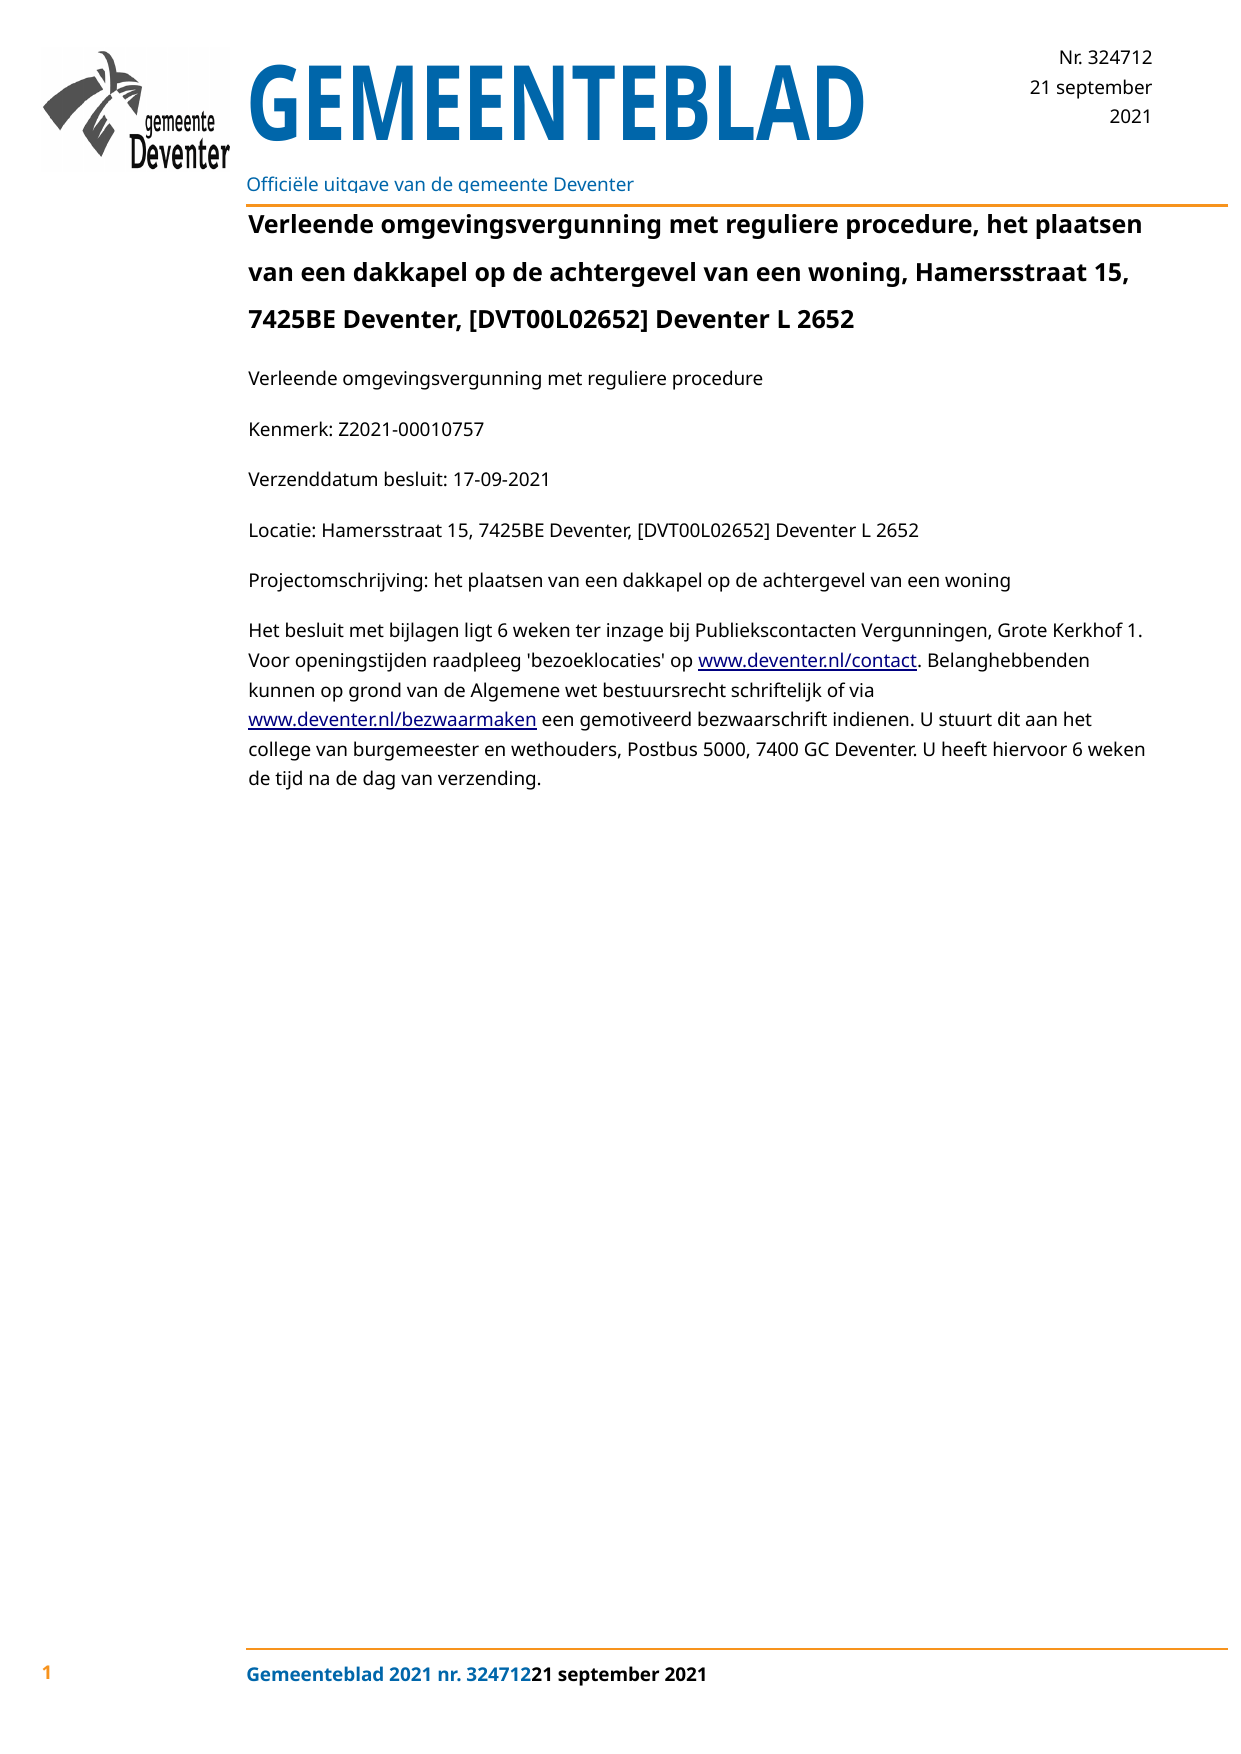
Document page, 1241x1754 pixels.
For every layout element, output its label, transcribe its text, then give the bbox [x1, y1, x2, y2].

text Kenmerk: Z2021-00010757 [248, 416, 1152, 442]
text Verleende omgevingsvergunning met reguliere procedure, het plaatsen van een dakkapel op de achtergevel van een woning, Hamersstraat 15, 7425BE Deventer, [DVT00L02652] Deventer L 2652 [248, 207, 1152, 336]
text Locatie: Hamersstraat 15, 7425BE Deventer, [DVT00L02652] Deventer L 2652 [248, 517, 1152, 542]
text Verzenddatum besluit: 17-09-2021 [248, 466, 1152, 492]
text Verleende omgevingsvergunning met reguliere procedure [248, 366, 1152, 391]
text Projectomschrijving: het plaatsen van een dakkapel op de achtergevel van een woning [248, 567, 1152, 593]
text Het besluit met bijlagen ligt 6 weken ter inzage bij Publiekscontacten Vergunningen, Grote Kerkhof 1. Voor openingstijden raadpleeg 'bezoeklocaties' op www.deventer.nl/contact. Belanghebbenden kunnen op grond van de Algemene wet bestuursrecht schriftelijk of via www.deventer.nl/bezwaarmaken een gemotiveerd bezwaarschrift indienen. U stuurt dit aan het college van burgemeester en wethouders, Postbus 5000, 7400 GC Deventer. U heeft hiervoor 6 weken de tijd na de dag van verzending. [248, 618, 1152, 791]
picture [41, 47, 231, 172]
